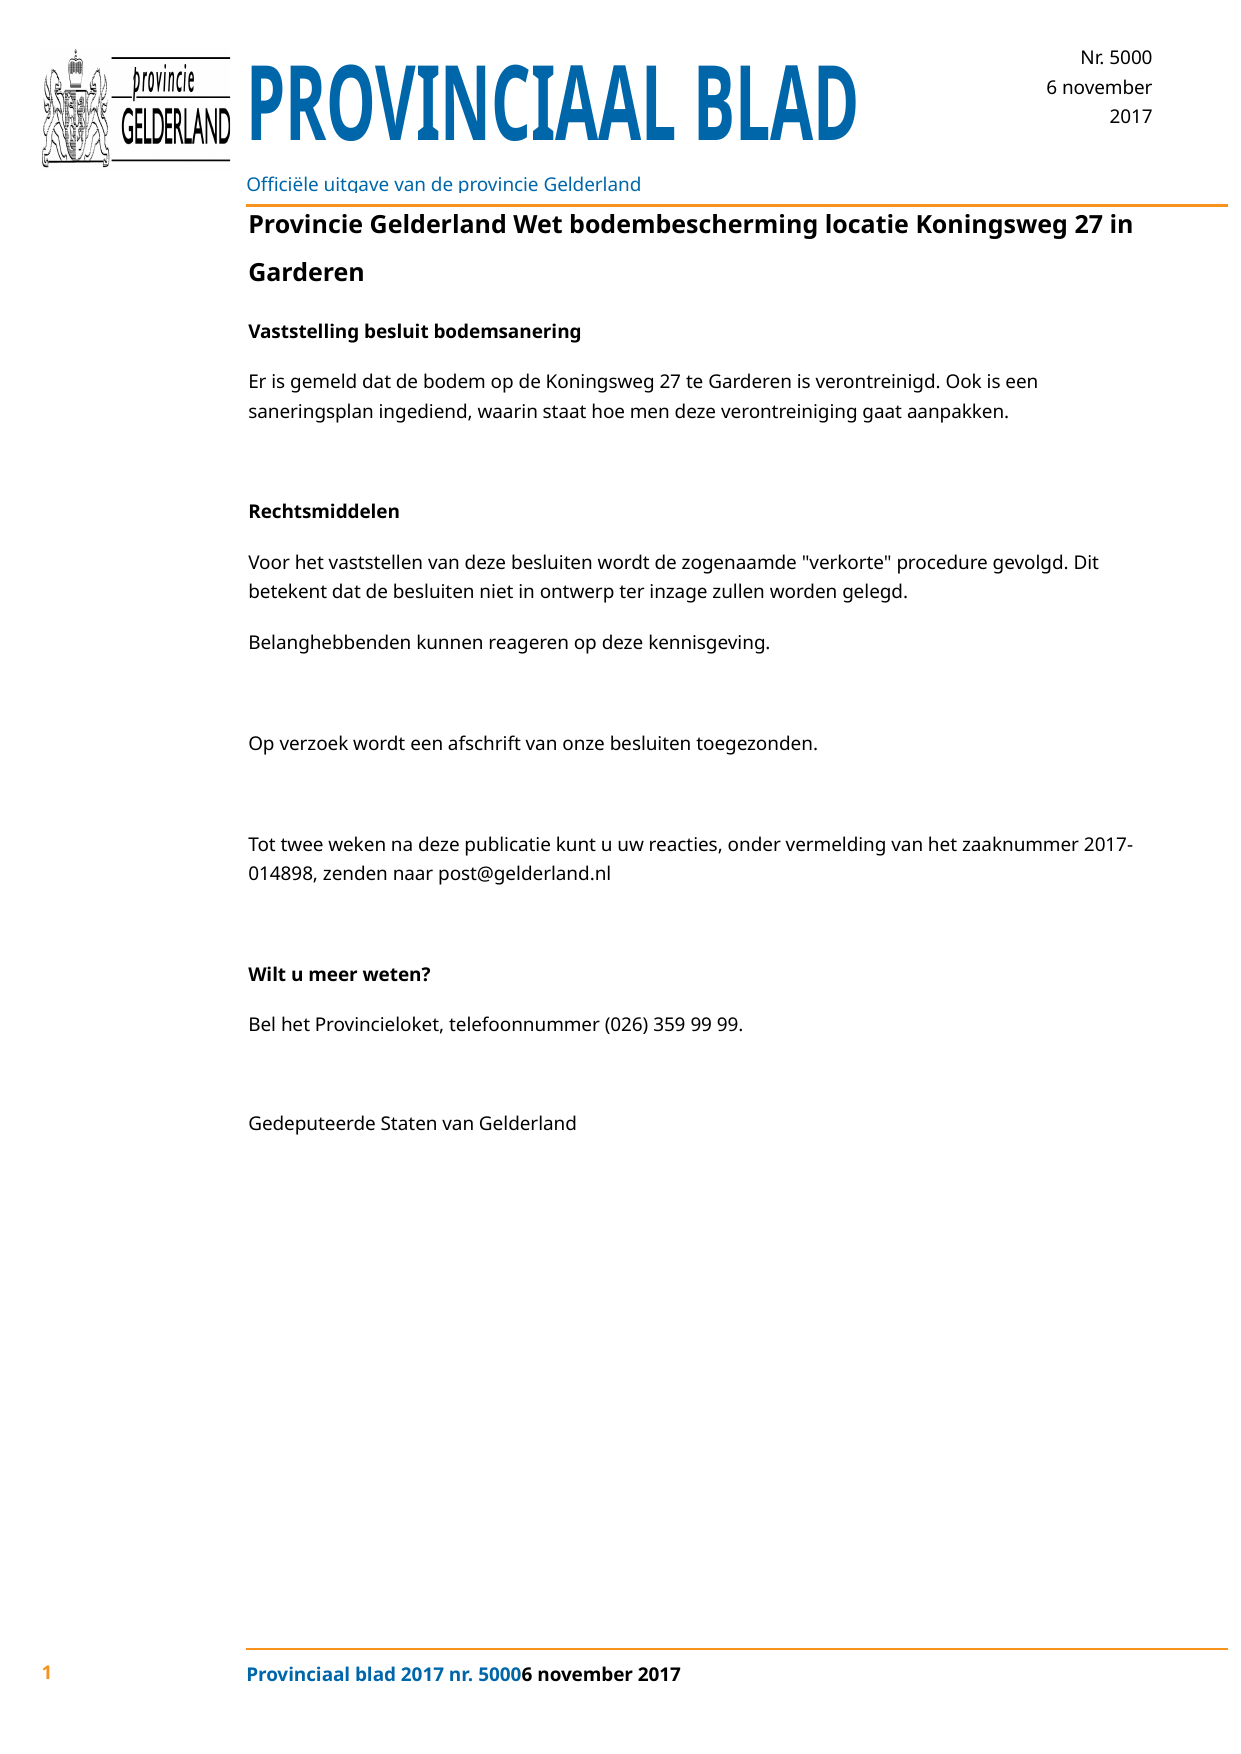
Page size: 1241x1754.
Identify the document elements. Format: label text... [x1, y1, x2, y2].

text Vaststelling besluit bodemsanering [248, 318, 1152, 344]
text Rechtsmiddelen [248, 499, 1152, 524]
text Belanghebbenden kunnen reageren op deze kennisgeving. [248, 629, 1152, 655]
text Gedeputeerde Staten van Gelderland [248, 1110, 1152, 1136]
text Er is gemeld dat de bodem op de Koningsweg 27 te Garderen is verontreinigd. Ook is een saneringsplan ingediend, waarin staat hoe men deze verontreiniging gaat aanpakken. [248, 368, 1152, 424]
text Provincie Gelderland Wet bodembescherming locatie Koningsweg 27 in Garderen [248, 207, 1152, 288]
text Voor het vaststellen van deze besluiten wordt de zogenaamde "verkorte" procedure gevolgd. Dit betekent dat de besluiten niet in ontwerp ter inzage zullen worden gelegd. [248, 549, 1152, 604]
text Op verzoek wordt een afschrift van onze besluiten toegezonden. [248, 730, 1152, 756]
picture [41, 47, 231, 172]
text Bel het Provincieloket, telefoonnummer (026) 359 99 99. [248, 1012, 1152, 1037]
text Wilt u meer weten? [248, 961, 1152, 987]
text Tot twee weken na deze publicatie kunt u uw reacties, onder vermelding van het zaaknummer 2017-014898, zenden naar post@gelderland.nl [248, 831, 1152, 886]
